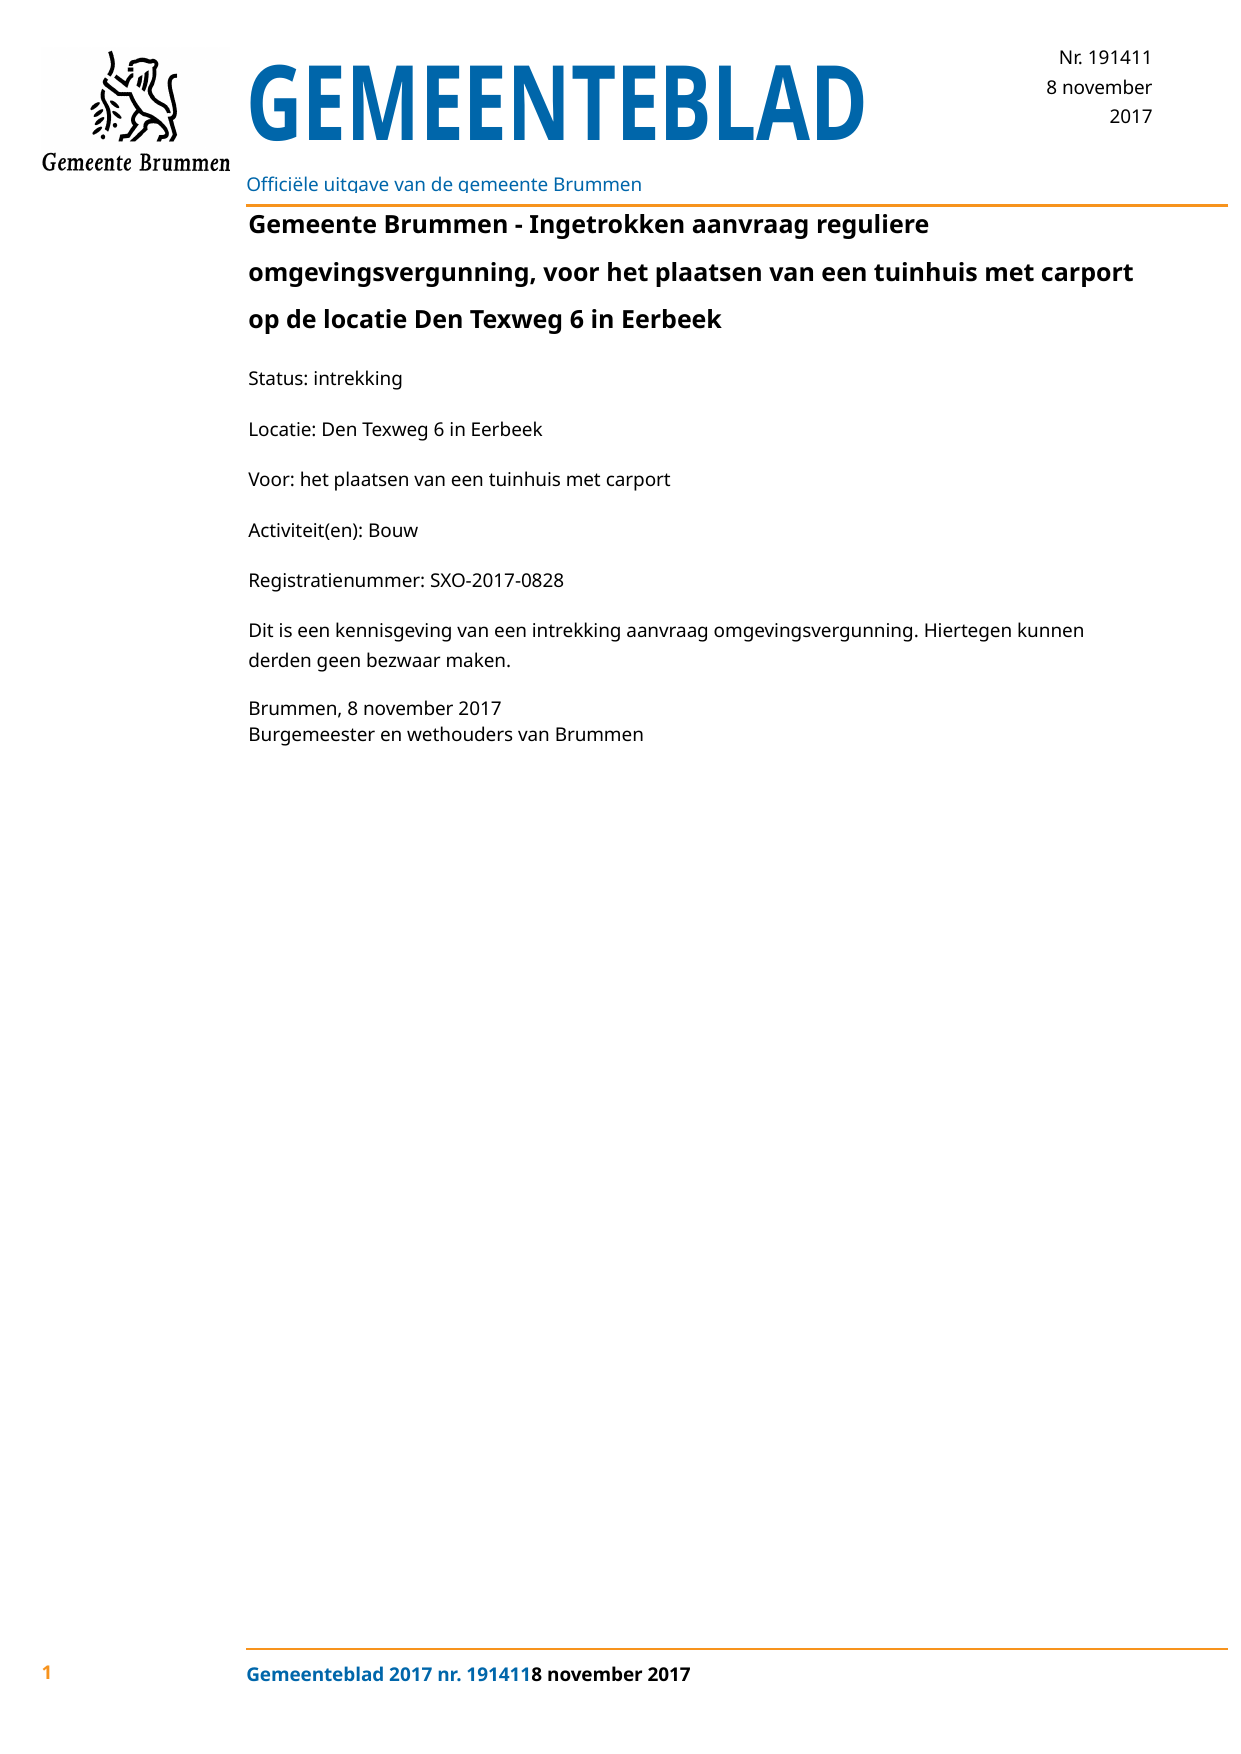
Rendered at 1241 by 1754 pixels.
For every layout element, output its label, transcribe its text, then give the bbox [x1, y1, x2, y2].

text Activiteit(en): Bouw [248, 517, 1152, 542]
text Locatie: Den Texweg 6 in Eerbeek [248, 416, 1152, 442]
text Dit is een kennisgeving van een intrekking aanvraag omgevingsvergunning. Hiertegen kunnen derden geen bezwaar maken. [248, 618, 1152, 673]
text Burgemeester en wethouders van Brummen [248, 721, 1152, 746]
text Status: intrekking [248, 366, 1152, 391]
text Gemeente Brummen - Ingetrokken aanvraag reguliere omgevingsvergunning, voor het plaatsen van een tuinhuis met carport op de locatie Den Texweg 6 in Eerbeek [248, 207, 1152, 336]
text Brummen, 8 november 2017 [248, 695, 1152, 721]
text Registratienummer: SXO-2017-0828 [248, 567, 1152, 593]
text Voor: het plaatsen van een tuinhuis met carport [248, 466, 1152, 492]
picture [41, 47, 231, 172]
